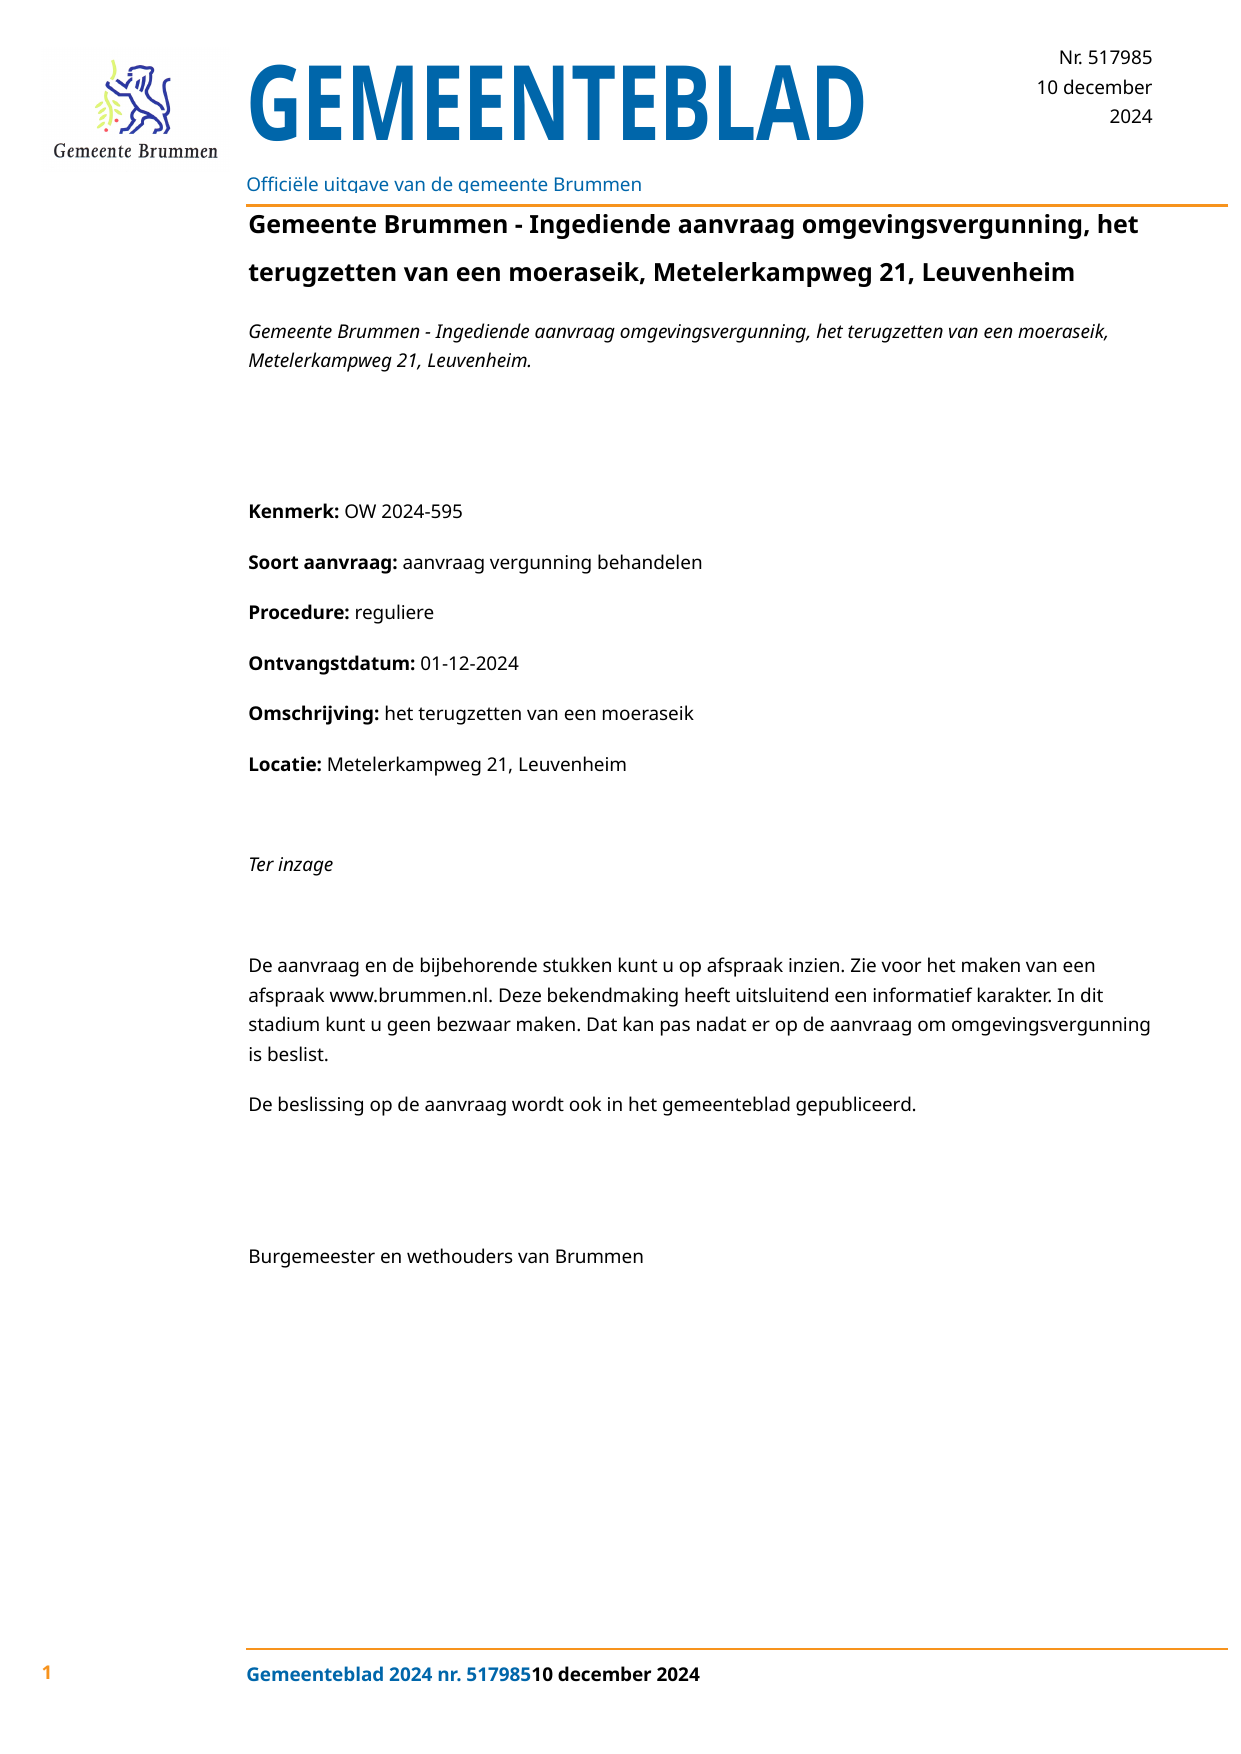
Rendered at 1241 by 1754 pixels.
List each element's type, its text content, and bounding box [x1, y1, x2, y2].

text De beslissing op de aanvraag wordt ook in het gemeenteblad gepubliceerd. [248, 1092, 1152, 1117]
text De aanvraag en de bijbehorende stukken kunt u op afspraak inzien. Zie voor het maken van een afspraak www.brummen.nl. Deze bekendmaking heeft uitsluitend een informatief karakter. In dit stadium kunt u geen bezwaar maken. Dat kan pas nadat er op de aanvraag om omgevingsvergunning is beslist. [248, 952, 1152, 1067]
text Ter inzage [248, 852, 1152, 877]
text Gemeente Brummen - Ingediende aanvraag omgevingsvergunning, het terugzetten van een moeraseik, Metelerkampweg 21, Leuvenheim. [248, 318, 1152, 373]
text Ontvangstdatum: 01-12-2024 [248, 650, 1152, 676]
text Burgemeester en wethouders van Brummen [248, 1243, 1152, 1269]
text Locatie: Metelerkampweg 21, Leuvenheim [248, 751, 1152, 777]
picture [41, 47, 231, 172]
text Soort aanvraag: aanvraag vergunning behandelen [248, 549, 1152, 575]
text Omschrijving: het terugzetten van een moeraseik [248, 700, 1152, 726]
text Gemeente Brummen - Ingediende aanvraag omgevingsvergunning, het terugzetten van een moeraseik, Metelerkampweg 21, Leuvenheim [248, 207, 1152, 288]
text Procedure: reguliere [248, 599, 1152, 625]
text Kenmerk: OW 2024-595 [248, 499, 1152, 524]
